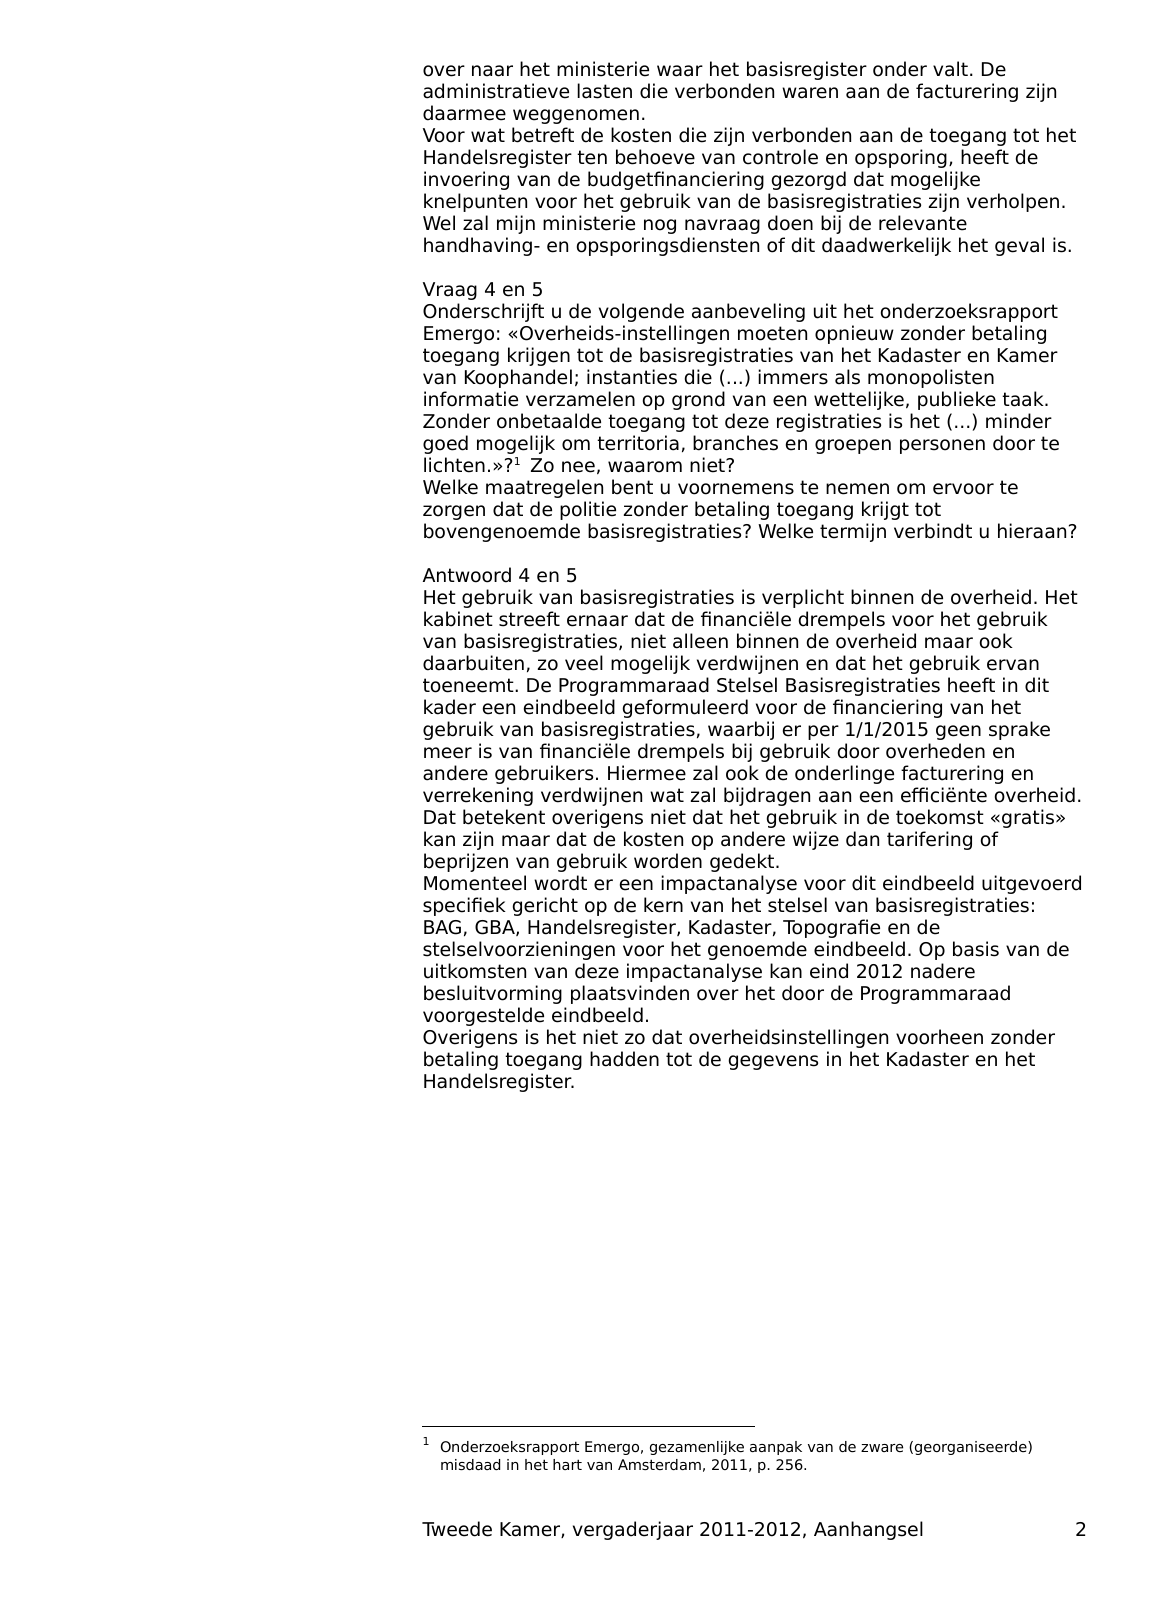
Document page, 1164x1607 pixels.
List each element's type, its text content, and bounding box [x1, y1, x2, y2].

text Het gebruik van basisregistraties is verplicht binnen de overheid. Het kabinet streeft ernaar dat de financiële drempels voor het gebruik van basisregistraties, niet alleen binnen de overheid maar ook daarbuiten, zo veel mogelijk verdwijnen en dat het gebruik ervan toeneemt. De Programmaraad Stelsel Basisregistraties heeft in dit kader een eindbeeld geformuleerd voor de financiering van het gebruik van basisregistraties, waarbij er per 1/1/2015 geen sprake meer is van financiële drempels bij gebruik door overheden en andere gebruikers. Hiermee zal ook de onderlinge facturering en verrekening verdwijnen wat zal bijdragen aan een efficiënte overheid. Dat betekent overigens niet dat het gebruik in de toekomst «gratis» kan zijn maar dat de kosten op andere wijze dan tarifering of beprijzen van gebruik worden gedekt. [422, 587, 1087, 873]
text over naar het ministerie waar het basisregister onder valt. De administratieve lasten die verbonden waren aan de facturering zijn daarmee weggenomen. [422, 59, 1087, 125]
text Momenteel wordt er een impactanalyse voor dit eindbeeld uitgevoerd specifiek gericht op de kern van het stelsel van basisregistraties: BAG, GBA, Handelsregister, Kadaster, Topografie en de stelselvoorzieningen voor het genoemde eindbeeld. Op basis van de uitkomsten van deze impactanalyse kan eind 2012 nadere besluitvorming plaatsvinden over het door de Programmaraad voorgestelde eindbeeld. [422, 873, 1087, 1027]
text Welke maatregelen bent u voornemens te nemen om ervoor te zorgen dat de politie zonder betaling toegang krijgt tot bovengenoemde basisregistraties? Welke termijn verbindt u hieraan? [422, 477, 1087, 543]
text Onderschrijft u de volgende aanbeveling uit het onderzoeksrapport Emergo: «Overheids-instellingen moeten opnieuw zonder betaling toegang krijgen tot de basisregistraties van het Kadaster en Kamer van Koophandel; instanties die (...) immers als monopolisten informatie verzamelen op grond van een wettelijke, publieke taak. Zonder onbetaalde toegang tot deze registraties is het (...) minder goed mogelijk om territoria, branches en groepen personen door te lichten.»? Zo nee, waarom niet? [422, 301, 1087, 477]
text Antwoord 4 en 5 [422, 565, 1087, 587]
text Overigens is het niet zo dat overheidsinstellingen voorheen zonder betaling toegang hadden tot de gegevens in het Kadaster en het Handelsregister. [422, 1027, 1087, 1092]
text Voor wat betreft de kosten die zijn verbonden aan de toegang tot het Handelsregister ten behoeve van controle en opsporing, heeft de invoering van de budgetfinanciering gezorgd dat mogelijke knelpunten voor het gebruik van de basisregistraties zijn verholpen. Wel zal mijn ministerie nog navraag doen bij de relevante handhaving- en opsporingsdiensten of dit daadwerkelijk het geval is. [422, 125, 1087, 257]
text Vraag 4 en 5 [422, 279, 1087, 301]
text Onderzoeksrapport Emergo, gezamenlijke aanpak van de zware (georganiseerde) misdaad in het hart van Amsterdam, 2011, p. 256. [422, 1435, 1087, 1474]
